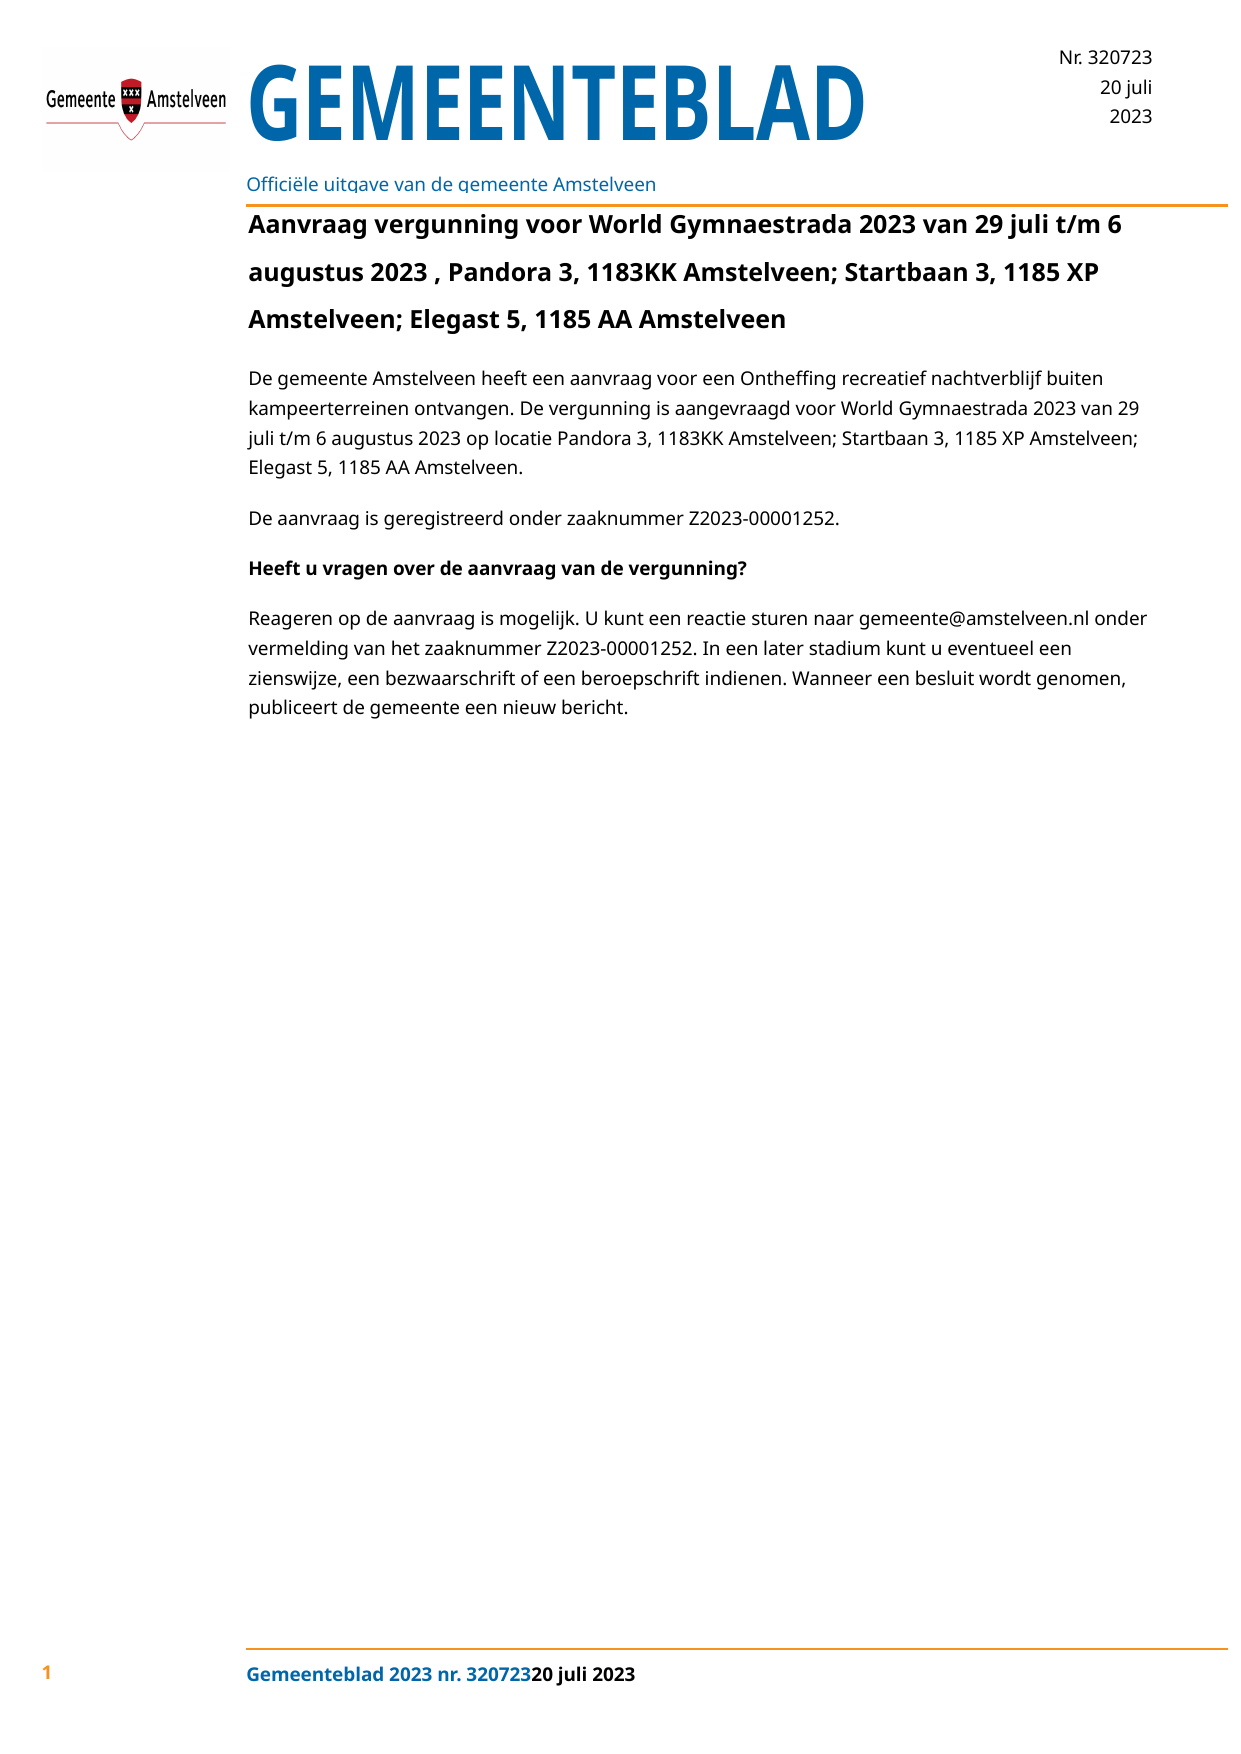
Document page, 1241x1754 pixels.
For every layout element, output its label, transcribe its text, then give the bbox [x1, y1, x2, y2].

text Aanvraag vergunning voor World Gymnaestrada 2023 van 29 juli t/m 6 augustus 2023 , Pandora 3, 1183KK Amstelveen; Startbaan 3, 1185 XP Amstelveen; Elegast 5, 1185 AA Amstelveen [248, 207, 1152, 336]
picture [41, 47, 231, 172]
text De gemeente Amstelveen heeft een aanvraag voor een Ontheffing recreatief nachtverblijf buiten kampeerterreinen ontvangen. De vergunning is aangevraagd voor World Gymnaestrada 2023 van 29 juli t/m 6 augustus 2023 op locatie Pandora 3, 1183KK Amstelveen; Startbaan 3, 1185 XP Amstelveen; Elegast 5, 1185 AA Amstelveen. [248, 366, 1152, 480]
text Reageren op de aanvraag is mogelijk. U kunt een reactie sturen naar gemeente@amstelveen.nl onder vermelding van het zaaknummer Z2023-00001252. In een later stadium kunt u eventueel een zienswijze, een bezwaarschrift of een beroepschrift indienen. Wanneer een besluit wordt genomen, publiceert de gemeente een nieuw bericht. [248, 606, 1152, 720]
text De aanvraag is geregistreerd onder zaaknummer Z2023-00001252. [248, 505, 1152, 530]
text Heeft u vragen over de aanvraag van de vergunning? [248, 555, 1152, 581]
